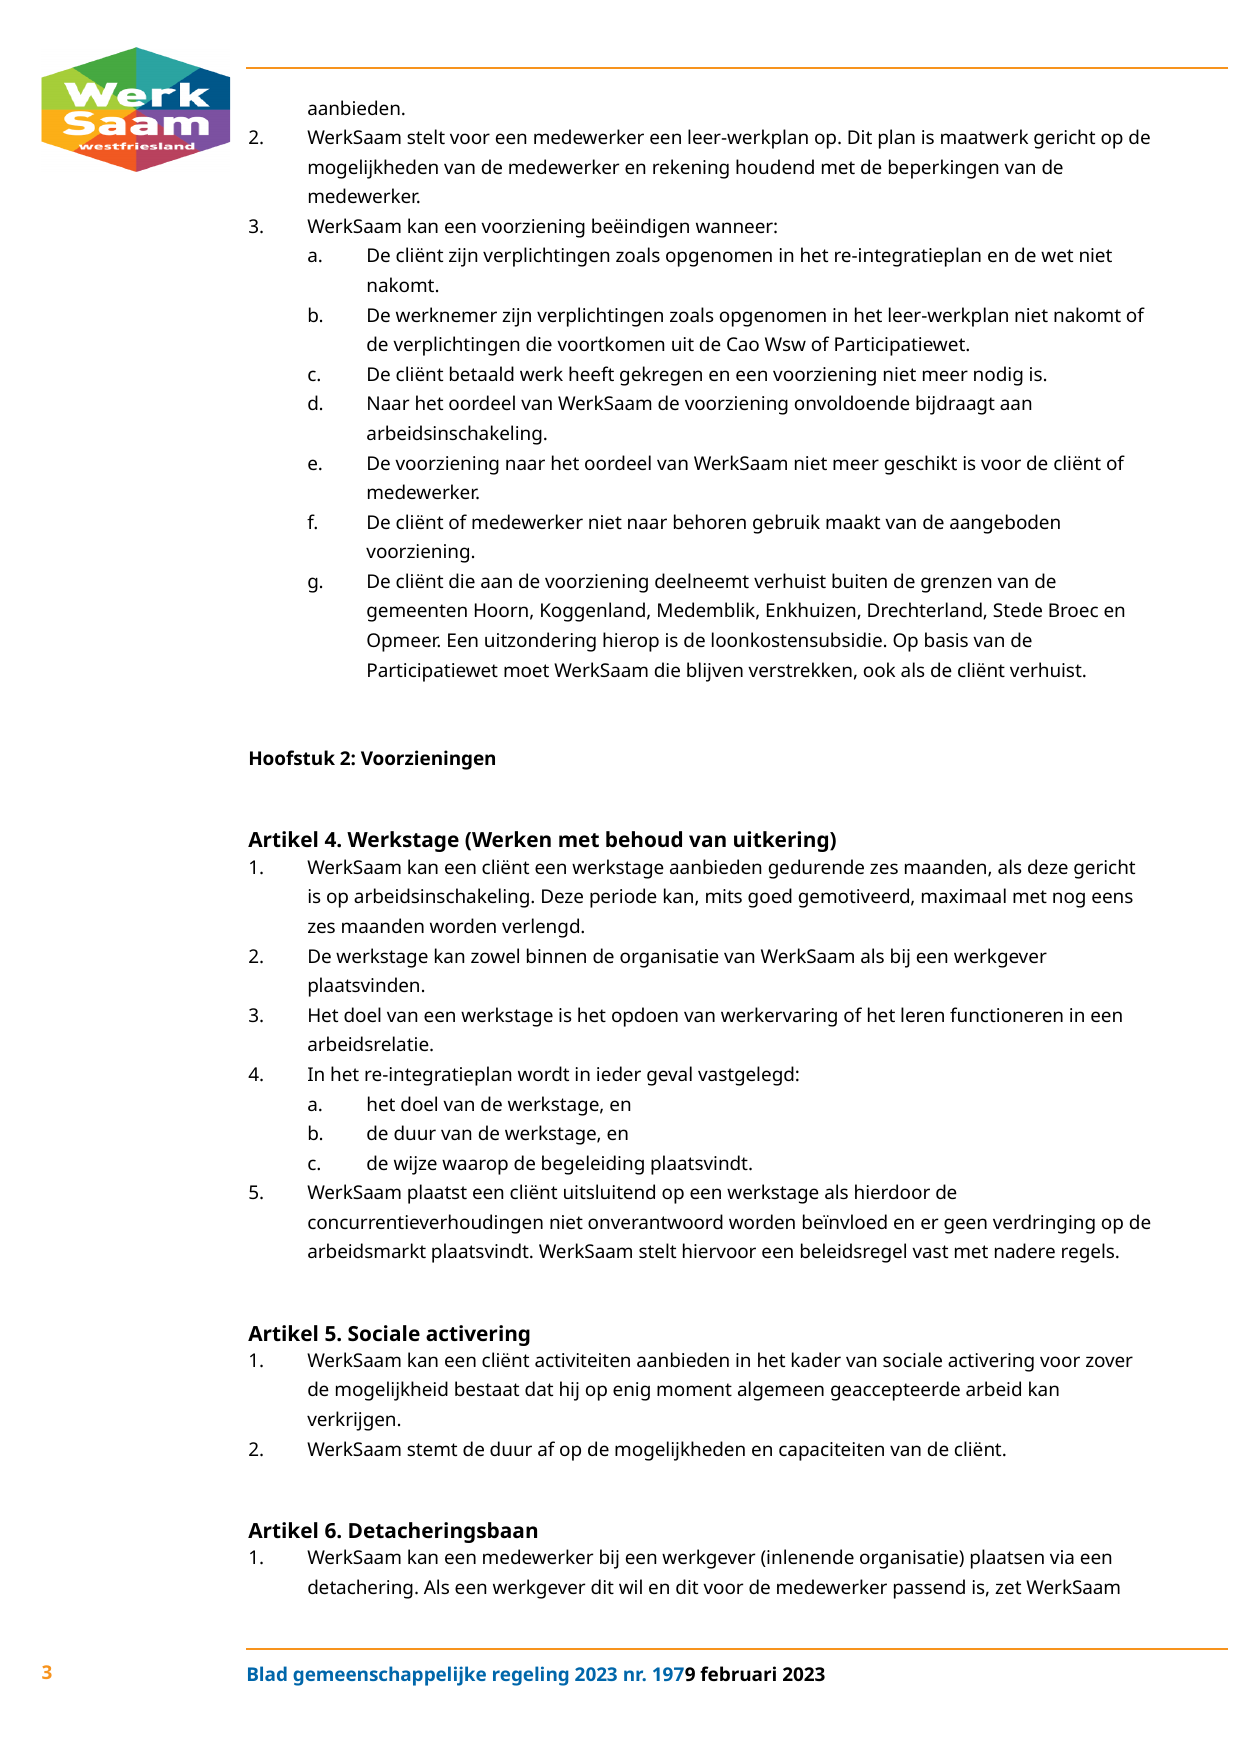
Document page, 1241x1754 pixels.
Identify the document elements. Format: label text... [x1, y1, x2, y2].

list De cliënt betaald werk heeft gekregen en een voorziening niet meer nodig is. [307, 361, 1152, 387]
list De cliënt die aan de voorziening deelneemt verhuist buiten de grenzen van de gemeenten Hoorn, Koggenland, Medemblik, Enkhuizen, Drechterland, Stede Broec en Opmeer. Een uitzondering hierop is de loonkostensubsidie. Op basis van de Participatiewet moet WerkSaam die blijven verstrekken, ook als de cliënt verhuist. [307, 568, 1152, 683]
list WerkSaam plaatst een cliënt uitsluitend op een werkstage als hierdoor de concurrentieverhoudingen niet onverantwoord worden beïnvloed en er geen verdringing op de arbeidsmarkt plaatsvindt. WerkSaam stelt hiervoor een beleidsregel vast met nadere regels. [248, 1179, 1152, 1264]
list Naar het oordeel van WerkSaam de voorziening onvoldoende bijdraagt aan arbeidsinschakeling. [307, 391, 1152, 446]
list de wijze waarop de begeleiding plaatsvindt. [307, 1150, 1152, 1176]
text Hoofstuk 2: Voorzieningen [248, 746, 1152, 771]
list aanbieden. [248, 95, 1152, 121]
list De voorziening naar het oordeel van WerkSaam niet meer geschikt is voor de cliënt of medewerker. [307, 450, 1152, 505]
list het doel van de werkstage, en [307, 1091, 1152, 1116]
list de duur van de werkstage, en [307, 1120, 1152, 1146]
list De cliënt zijn verplichtingen zoals opgenomen in het re-integratieplan en de wet niet nakomt. [307, 243, 1152, 298]
text Artikel 4. Werkstage (Werken met behoud van uitkering) [248, 826, 1152, 854]
list In het re-integratieplan wordt in ieder geval vastgelegd: [248, 1061, 1152, 1087]
list WerkSaam kan een cliënt activiteiten aanbieden in het kader van sociale activering voor zover de mogelijkheid bestaat dat hij op enig moment algemeen geaccepteerde arbeid kan verkrijgen. [248, 1347, 1152, 1432]
list De cliënt of medewerker niet naar behoren gebruik maakt van de aangeboden voorziening. [307, 509, 1152, 564]
list De werknemer zijn verplichtingen zoals opgenomen in het leer-werkplan niet nakomt of de verplichtingen die voortkomen uit de Cao Wsw of Participatiewet. [307, 302, 1152, 357]
list WerkSaam stemt de duur af op de mogelijkheden en capaciteiten van de cliënt. [248, 1436, 1152, 1462]
list WerkSaam kan een cliënt een werkstage aanbieden gedurende zes maanden, als deze gericht is op arbeidsinschakeling. Deze periode kan, mits goed gemotiveerd, maximaal met nog eens zes maanden worden verlengd. [248, 854, 1152, 939]
list WerkSaam kan een medewerker bij een werkgever (inlenende organisatie) plaatsen via een detachering. Als een werkgever dit wil en dit voor de medewerker passend is, zet WerkSaam [248, 1544, 1152, 1599]
list Het doel van een werkstage is het opdoen van werkervaring of het leren functioneren in een arbeidsrelatie. [248, 1002, 1152, 1057]
picture [41, 47, 231, 172]
text Artikel 5. Sociale activering [248, 1319, 1152, 1347]
list De werkstage kan zowel binnen de organisatie van WerkSaam als bij een werkgever plaatsvinden. [248, 943, 1152, 998]
text Artikel 6. Detacheringsbaan [248, 1516, 1152, 1544]
list WerkSaam stelt voor een medewerker een leer-werkplan op. Dit plan is maatwerk gericht op de mogelijkheden van de medewerker en rekening houdend met de beperkingen van de medewerker. [248, 124, 1152, 209]
list WerkSaam kan een voorziening beëindigen wanneer: [248, 213, 1152, 239]
